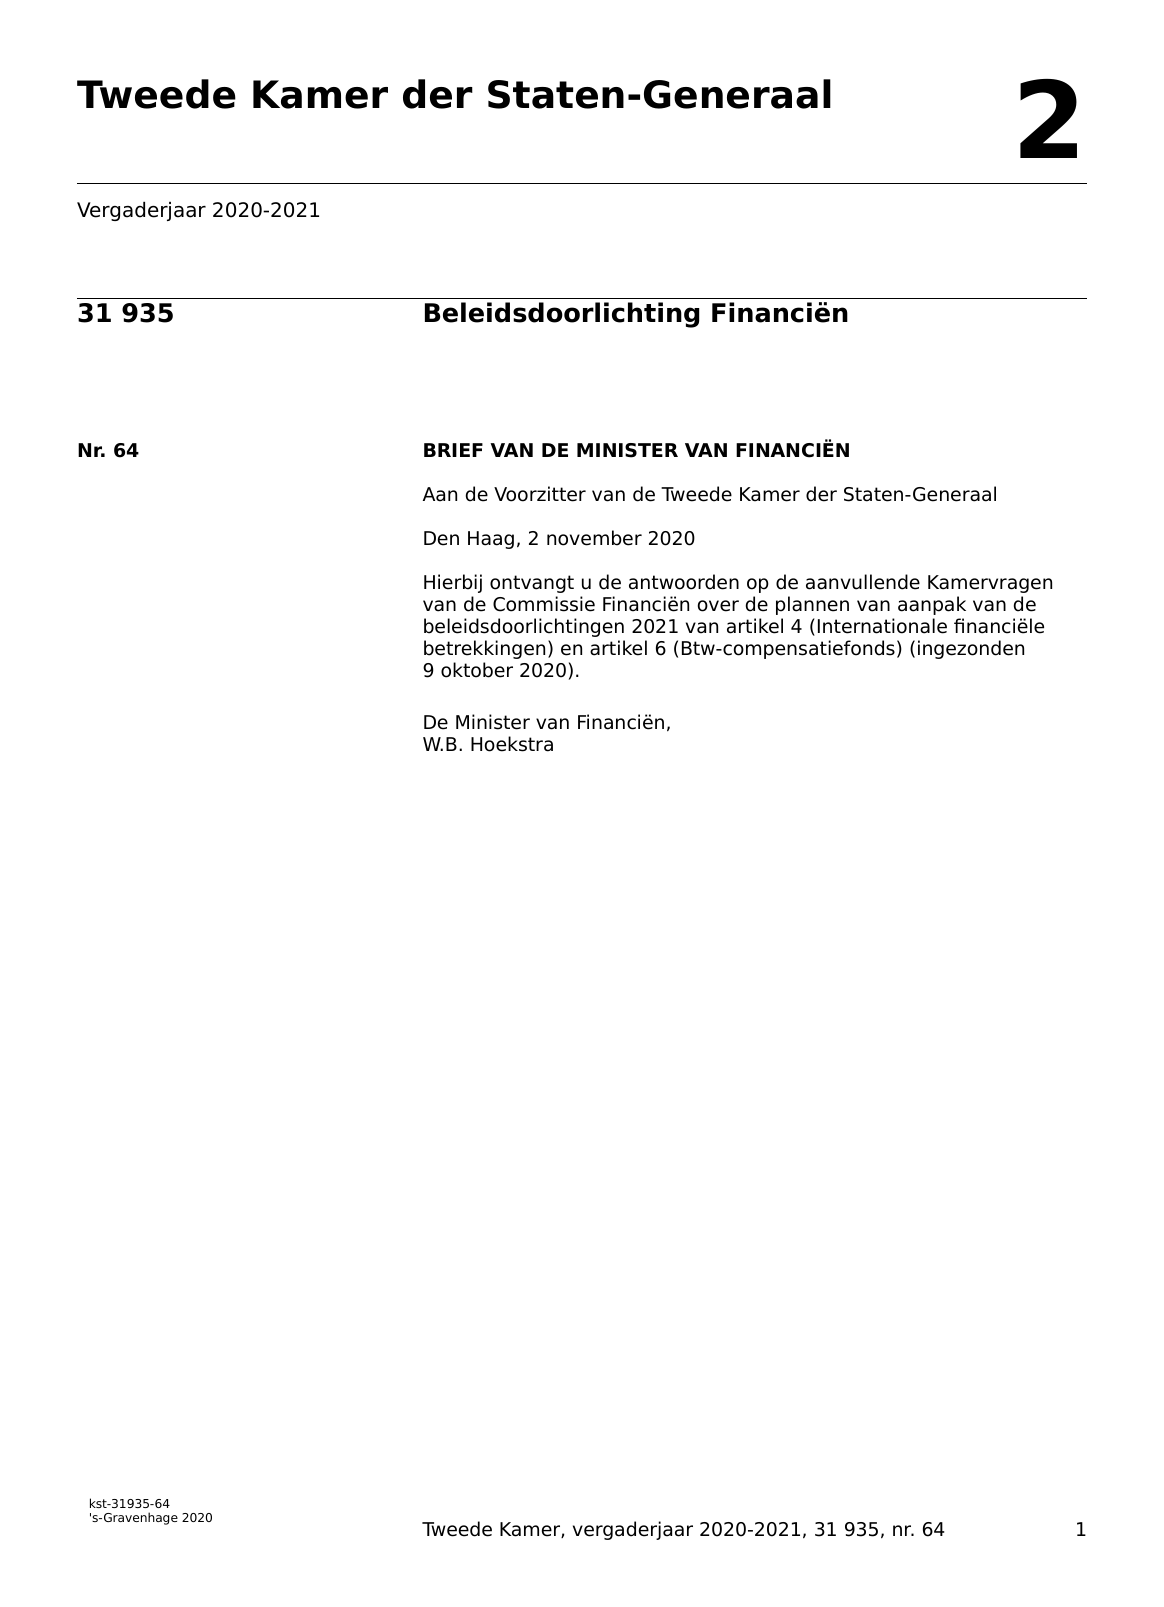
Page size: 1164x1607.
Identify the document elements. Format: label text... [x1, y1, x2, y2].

text kst-31935-64 [88, 1497, 323, 1511]
text 's-Gravenhage 2020 [88, 1511, 323, 1525]
table_header 2 [886, 59, 1087, 183]
subtitle Nr. 64 BRIEF VAN DE MINISTER VAN FINANCIËN [77, 440, 1087, 462]
subtitle 31 935 Beleidsdoorlichting Financiën [77, 299, 1087, 329]
table_cell Vergaderjaar 2020-2021 [77, 184, 1087, 298]
table_header Tweede Kamer der Staten-Generaal [77, 59, 886, 183]
text Den Haag, 2 november 2020 [422, 528, 1087, 550]
text De Minister van Financiën, W.B. Hoekstra [422, 712, 1087, 756]
text Hierbij ontvangt u de antwoorden op de aanvullende Kamervragen van de Commissie Financiën over de plannen van aanpak van de beleidsdoorlichtingen 2021 van artikel 4 (Internationale financiële betrekkingen) en artikel 6 (Btw-compensatiefonds) (ingezonden 9 oktober 2020). [422, 572, 1087, 682]
text Aan de Voorzitter van de Tweede Kamer der Staten-Generaal [422, 484, 1087, 506]
